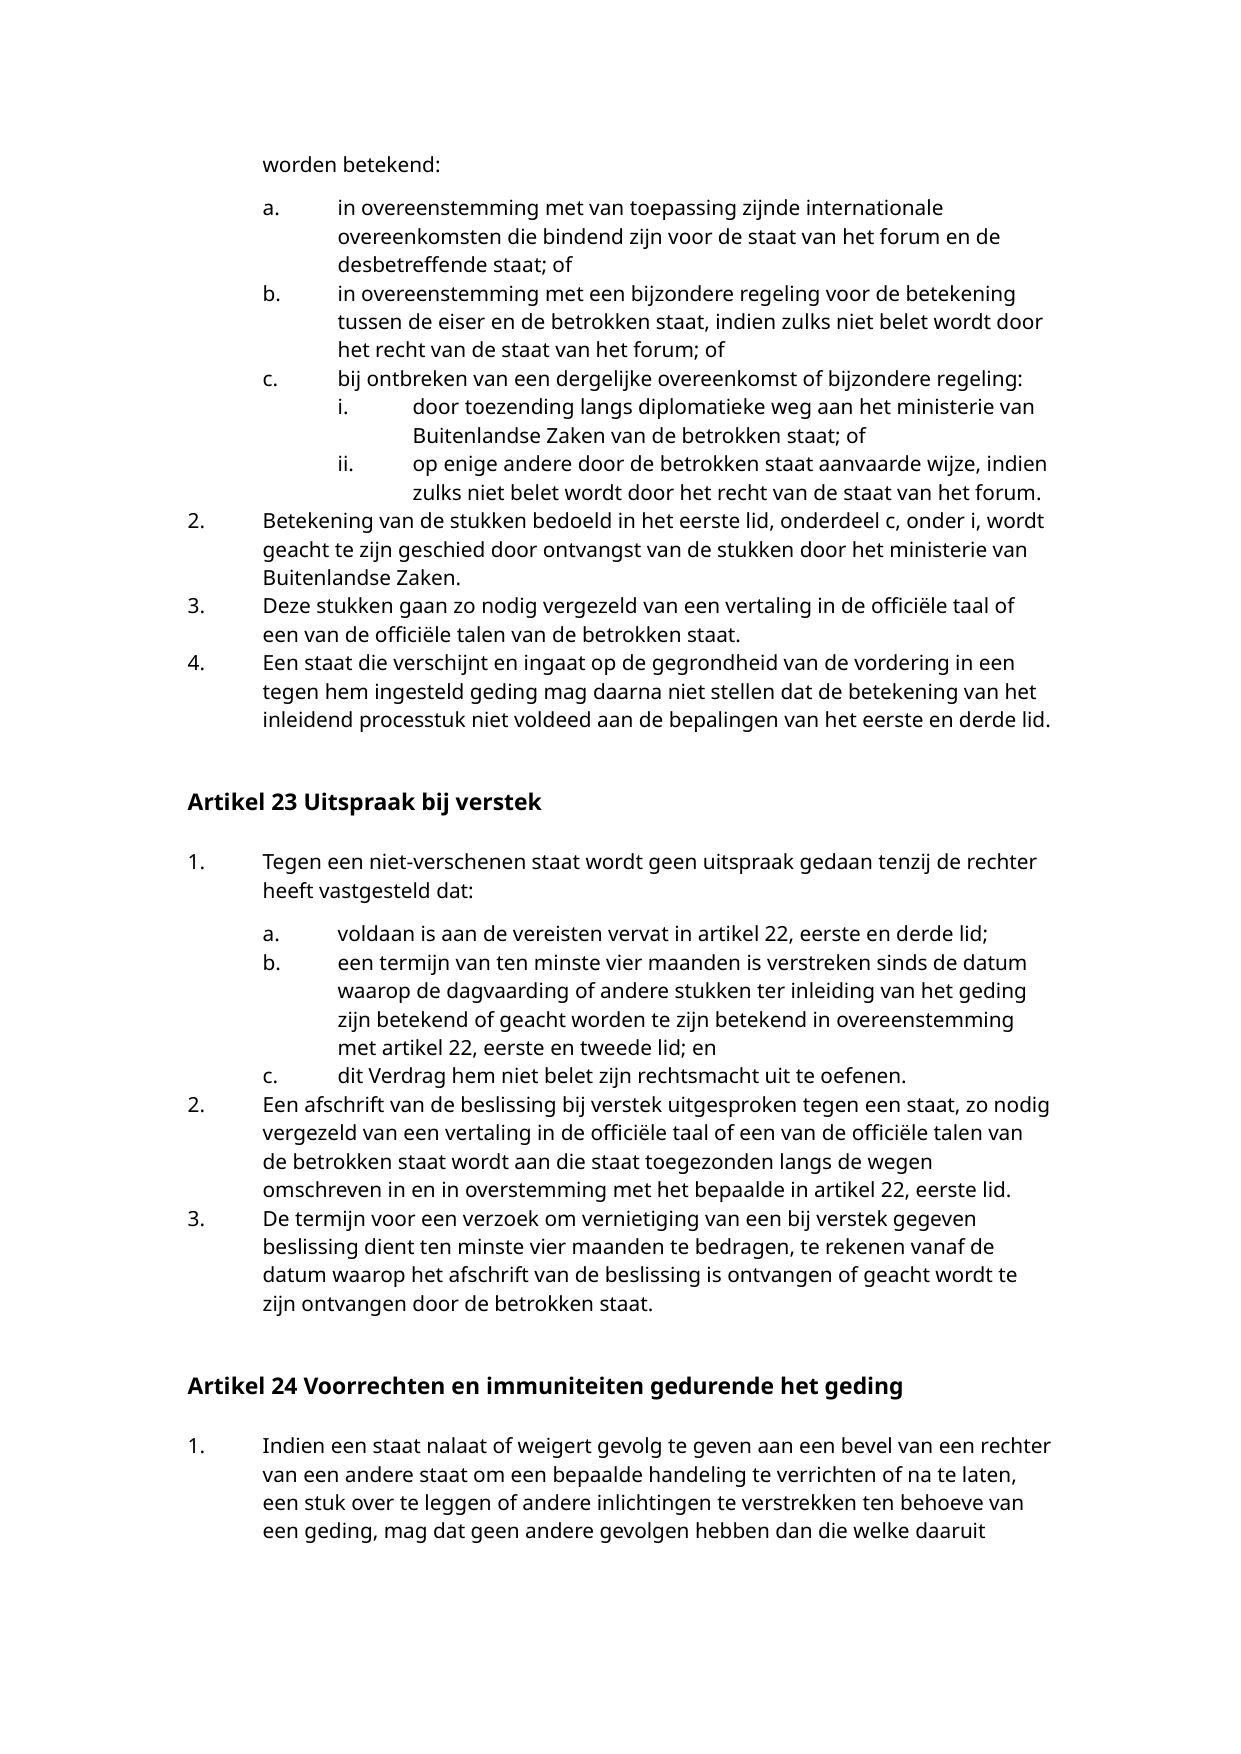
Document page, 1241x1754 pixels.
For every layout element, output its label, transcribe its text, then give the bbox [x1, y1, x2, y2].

list worden betekend: [187, 150, 1053, 178]
list Een staat die verschijnt en ingaat op de gegrondheid van de vordering in een tegen hem ingesteld geding mag daarna niet stellen dat de betekening van het inleidend processtuk niet voldeed aan de bepalingen van het eerste en derde lid. [187, 648, 1053, 734]
list Deze stukken gaan zo nodig vergezeld van een vertaling in de officiële taal of een van de officiële talen van de betrokken staat. [187, 592, 1053, 648]
list een termijn van ten minste vier maanden is verstreken sinds de datum waarop de dagvaarding of andere stukken ter inleiding van het geding zijn betekend of geacht worden te zijn betekend in overeenstemming met artikel 22, eerste en tweede lid; en [262, 948, 1053, 1062]
list Tegen een niet-verschenen staat wordt geen uitspraak gedaan tenzij de rechter heeft vastgesteld dat: [187, 847, 1053, 904]
list De termijn voor een verzoek om vernietiging van een bij verstek gegeven beslissing dient ten minste vier maanden te bedragen, te rekenen vanaf de datum waarop het afschrift van de beslissing is ontvangen of geacht wordt te zijn ontvangen door de betrokken staat. [187, 1204, 1053, 1317]
list Een afschrift van de beslissing bij verstek uitgesproken tegen een staat, zo nodig vergezeld van een vertaling in de officiële taal of een van de officiële talen van de betrokken staat wordt aan die staat toegezonden langs de wegen omschreven in en in overstemming met het bepaalde in artikel 22, eerste lid. [187, 1090, 1053, 1204]
list door toezending langs diplomatieke weg aan het ministerie van Buitenlandse Zaken van de betrokken staat; of [337, 392, 1053, 449]
list op enige andere door de betrokken staat aanvaarde wijze, indien zulks niet belet wordt door het recht van de staat van het forum. [337, 449, 1053, 506]
list in overeenstemming met een bijzondere regeling voor de betekening tussen de eiser en de betrokken staat, indien zulks niet belet wordt door het recht van de staat van het forum; of [262, 279, 1053, 364]
subtitle Artikel 24 Voorrechten en immuniteiten gedurende het geding [187, 1370, 1053, 1401]
list Betekening van de stukken bedoeld in het eerste lid, onderdeel c, onder i, wordt geacht te zijn geschied door ontvangst van de stukken door het ministerie van Buitenlandse Zaken. [187, 506, 1053, 592]
list voldaan is aan de vereisten vervat in artikel 22, eerste en derde lid; [262, 919, 1053, 948]
list in overeenstemming met van toepassing zijnde internationale overeenkomsten die bindend zijn voor de staat van het forum en de desbetreffende staat; of [262, 193, 1053, 279]
list bij ontbreken van een dergelijke overeenkomst of bijzondere regeling: [262, 364, 1053, 392]
subtitle Artikel 23 Uitspraak bij verstek [187, 786, 1053, 817]
list Indien een staat nalaat of weigert gevolg te geven aan een bevel van een rechter van een andere staat om een bepaalde handeling te verrichten of na te laten, een stuk over te leggen of andere inlichtingen te verstrekken ten behoeve van een geding, mag dat geen andere gevolgen hebben dan die welke daaruit [187, 1431, 1053, 1545]
list dit Verdrag hem niet belet zijn rechtsmacht uit te oefenen. [262, 1062, 1053, 1090]
